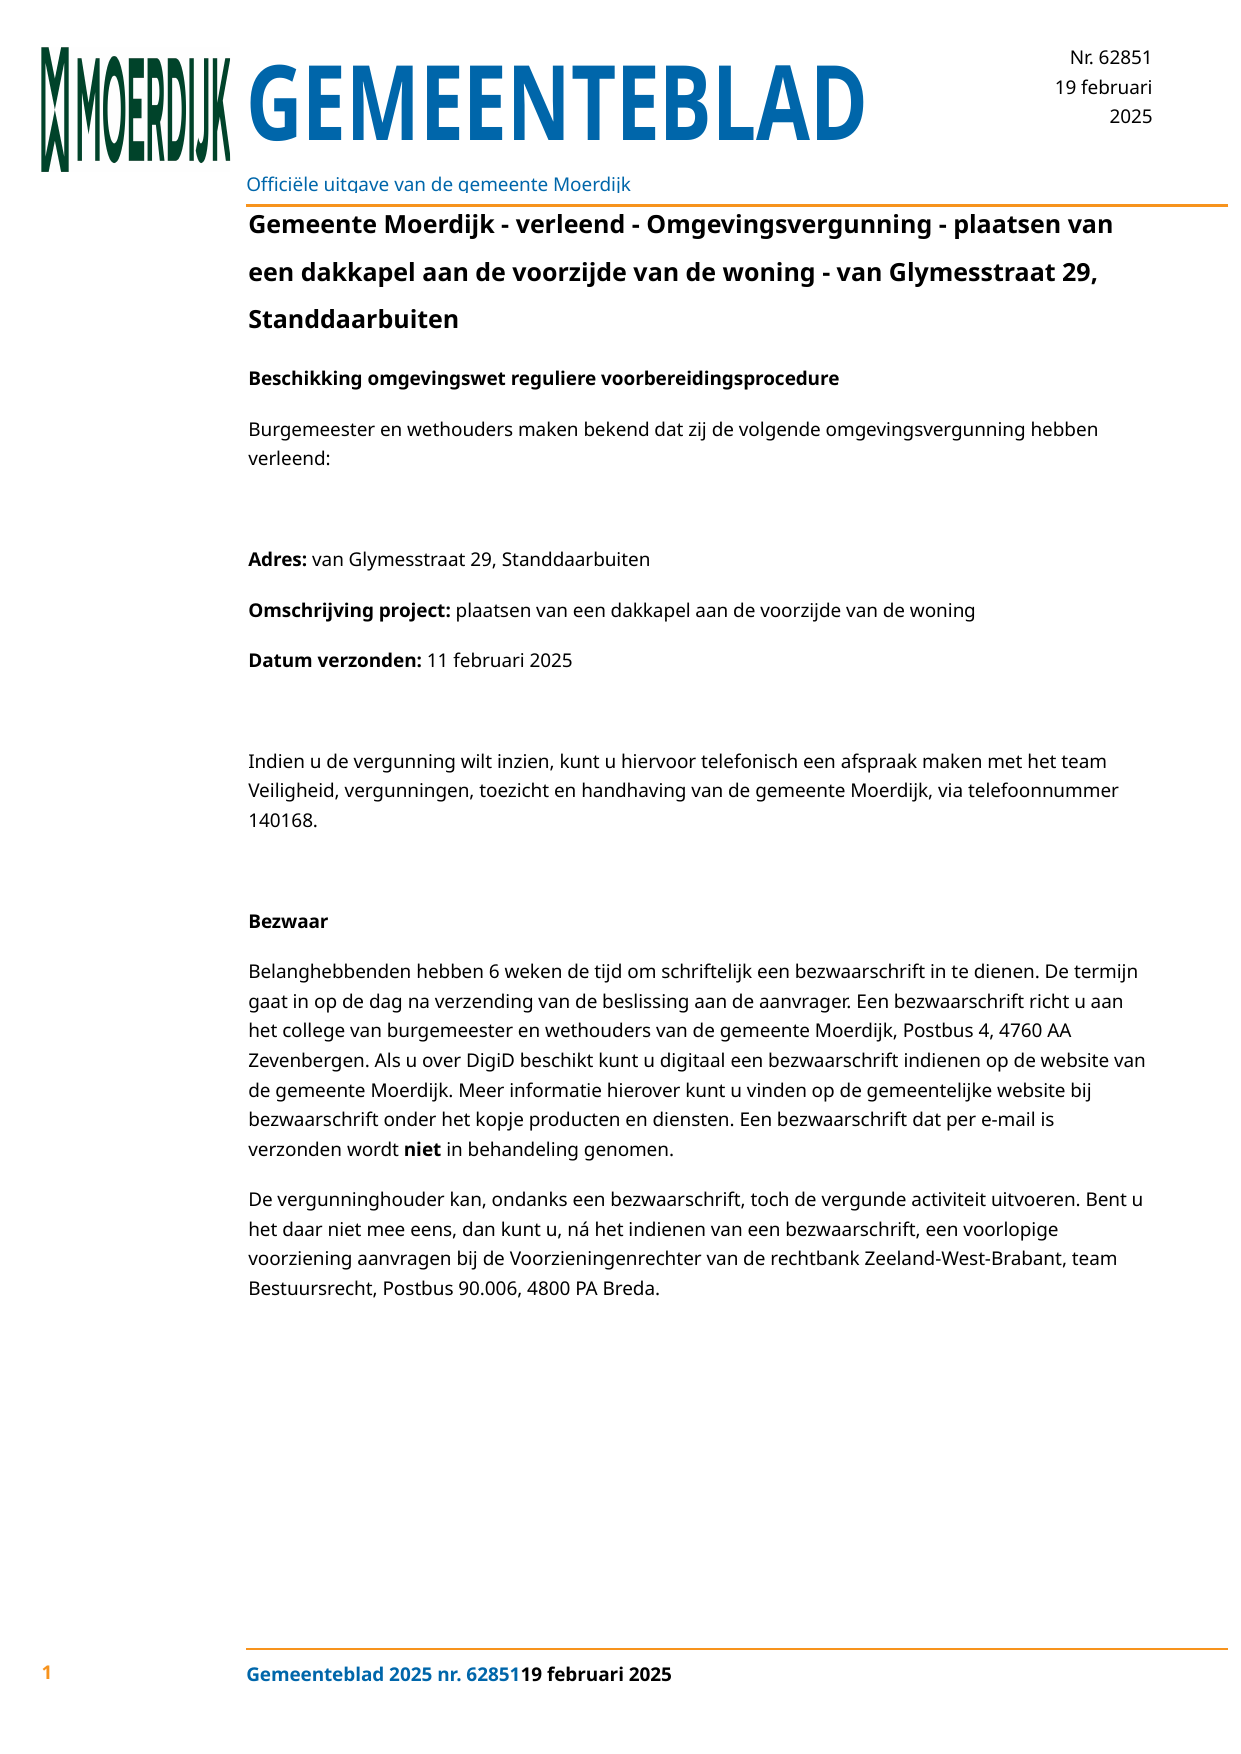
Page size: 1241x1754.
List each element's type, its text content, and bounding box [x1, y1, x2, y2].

text Bezwaar [248, 908, 1152, 934]
text Indien u de vergunning wilt inzien, kunt u hiervoor telefonisch een afspraak maken met het team Veiligheid, vergunningen, toezicht en handhaving van de gemeente Moerdijk, via telefoonnummer 140168. [248, 748, 1152, 833]
picture [41, 47, 231, 172]
text Adres: van Glymesstraat 29, Standdaarbuiten [248, 546, 1152, 572]
text Datum verzonden: 11 februari 2025 [248, 647, 1152, 673]
text Belanghebbenden hebben 6 weken de tijd om schriftelijk een bezwaarschrift in te dienen. De termijn gaat in op de dag na verzending van de beslissing aan de aanvrager. Een bezwaarschrift richt u aan het college van burgemeester en wethouders van de gemeente Moerdijk, Postbus 4, 4760 AA Zevenbergen. Als u over DigiD beschikt kunt u digitaal een bezwaarschrift indienen op de website van de gemeente Moerdijk. Meer informatie hierover kunt u vinden op de gemeentelijke website bij bezwaarschrift onder het kopje producten en diensten. Een bezwaarschrift dat per e-mail is verzonden wordt niet in behandeling genomen. [248, 958, 1152, 1162]
text Burgemeester en wethouders maken bekend dat zij de volgende omgevingsvergunning hebben verleend: [248, 416, 1152, 471]
text Gemeente Moerdijk - verleend - Omgevingsvergunning - plaatsen van een dakkapel aan de voorzijde van de woning - van Glymesstraat 29, Standdaarbuiten [248, 207, 1152, 336]
text Beschikking omgevingswet reguliere voorbereidingsprocedure [248, 366, 1152, 391]
text Omschrijving project: plaatsen van een dakkapel aan de voorzijde van de woning [248, 597, 1152, 622]
text De vergunninghouder kan, ondanks een bezwaarschrift, toch de vergunde activiteit uitvoeren. Bent u het daar niet mee eens, dan kunt u, ná het indienen van een bezwaarschrift, een voorlopige voorziening aanvragen bij de Voorzieningenrechter van de rechtbank Zeeland-West-Brabant, team Bestuursrecht, Postbus 90.006, 4800 PA Breda. [248, 1186, 1152, 1301]
